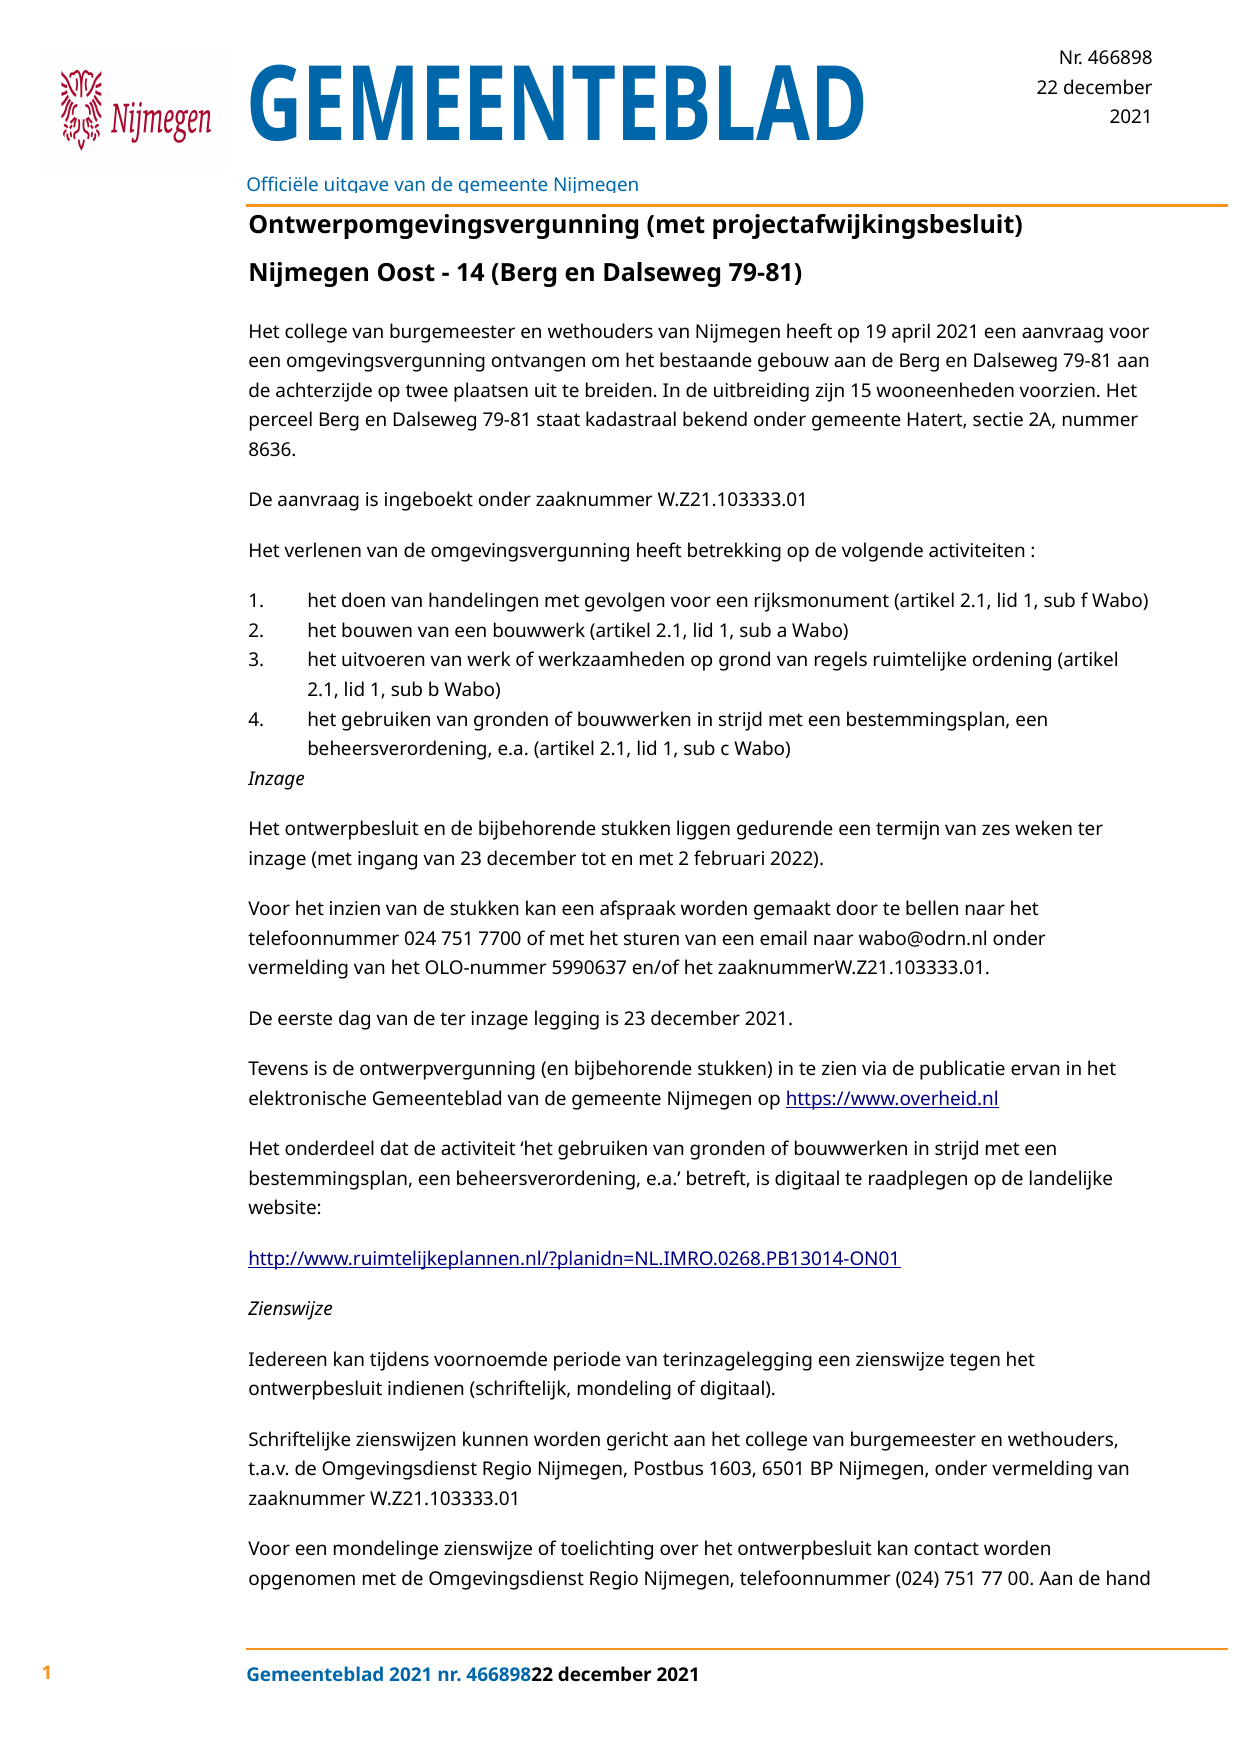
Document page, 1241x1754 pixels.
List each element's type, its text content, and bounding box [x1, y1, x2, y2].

text De eerste dag van de ter inzage legging is 23 december 2021. [248, 1005, 1152, 1031]
text Zienswijze [248, 1295, 1152, 1321]
text Voor een mondelinge zienswijze of toelichting over het ontwerpbesluit kan contact worden opgenomen met de Omgevingsdienst Regio Nijmegen, telefoonnummer (024) 751 77 00. Aan de hand [248, 1535, 1152, 1591]
list het uitvoeren van werk of werkzaamheden op grond van regels ruimtelijke ordening (artikel 2.1, lid 1, sub b Wabo) [248, 647, 1152, 702]
text Voor het inzien van de stukken kan een afspraak worden gemaakt door te bellen naar het telefoonnummer 024 751 7700 of met het sturen van een email naar wabo@odrn.nl onder vermelding van het OLO-nummer 5990637 en/of het zaaknummerW.Z21.103333.01. [248, 895, 1152, 980]
text http://www.ruimtelijkeplannen.nl/?planidn=NL.IMRO.0268.PB13014-ON01 [248, 1245, 1152, 1271]
text Iedereen kan tijdens voornoemde periode van terinzagelegging een zienswijze tegen het ontwerpbesluit indienen (schriftelijk, mondeling of digitaal). [248, 1346, 1152, 1401]
list het bouwen van een bouwwerk (artikel 2.1, lid 1, sub a Wabo) [248, 617, 1152, 643]
text Het onderdeel dat de activiteit ‘het gebruiken van gronden of bouwwerken in strijd met een bestemmingsplan, een beheersverordening, e.a.’ betreft, is digitaal te raadplegen op de landelijke website: [248, 1135, 1152, 1220]
text Schriftelijke zienswijzen kunnen worden gericht aan het college van burgemeester en wethouders, t.a.v. de Omgevingsdienst Regio Nijmegen, Postbus 1603, 6501 BP Nijmegen, onder vermelding van zaaknummer W.Z21.103333.01 [248, 1426, 1152, 1511]
text Het college van burgemeester en wethouders van Nijmegen heeft op 19 april 2021 een aanvraag voor een omgevingsvergunning ontvangen om het bestaande gebouw aan de Berg en Dalseweg 79-81 aan de achterzijde op twee plaatsen uit te breiden. In de uitbreiding zijn 15 wooneenheden voorzien. Het perceel Berg en Dalseweg 79-81 staat kadastraal bekend onder gemeente Hatert, sectie 2A, nummer 8636. [248, 318, 1152, 462]
text Ontwerpomgevingsvergunning (met projectafwijkingsbesluit) Nijmegen Oost - 14 (Berg en Dalseweg 79-81) [248, 207, 1152, 288]
picture [41, 47, 231, 172]
text Het verlenen van de omgevingsvergunning heeft betrekking op de volgende activiteiten : [248, 537, 1152, 563]
text Tevens is de ontwerpvergunning (en bijbehorende stukken) in te zien via de publicatie ervan in het elektronische Gemeenteblad van de gemeente Nijmegen op https://www.overheid.nl [248, 1055, 1152, 1111]
list het gebruiken van gronden of bouwwerken in strijd met een bestemmingsplan, een beheersverordening, e.a. (artikel 2.1, lid 1, sub c Wabo) [248, 706, 1152, 761]
text De aanvraag is ingeboekt onder zaaknummer W.Z21.103333.01 [248, 487, 1152, 512]
text Inzage [248, 765, 1152, 791]
list het doen van handelingen met gevolgen voor een rijksmonument (artikel 2.1, lid 1, sub f Wabo) [248, 587, 1152, 613]
text Het ontwerpbesluit en de bijbehorende stukken liggen gedurende een termijn van zes weken ter inzage (met ingang van 23 december tot en met 2 februari 2022). [248, 815, 1152, 871]
